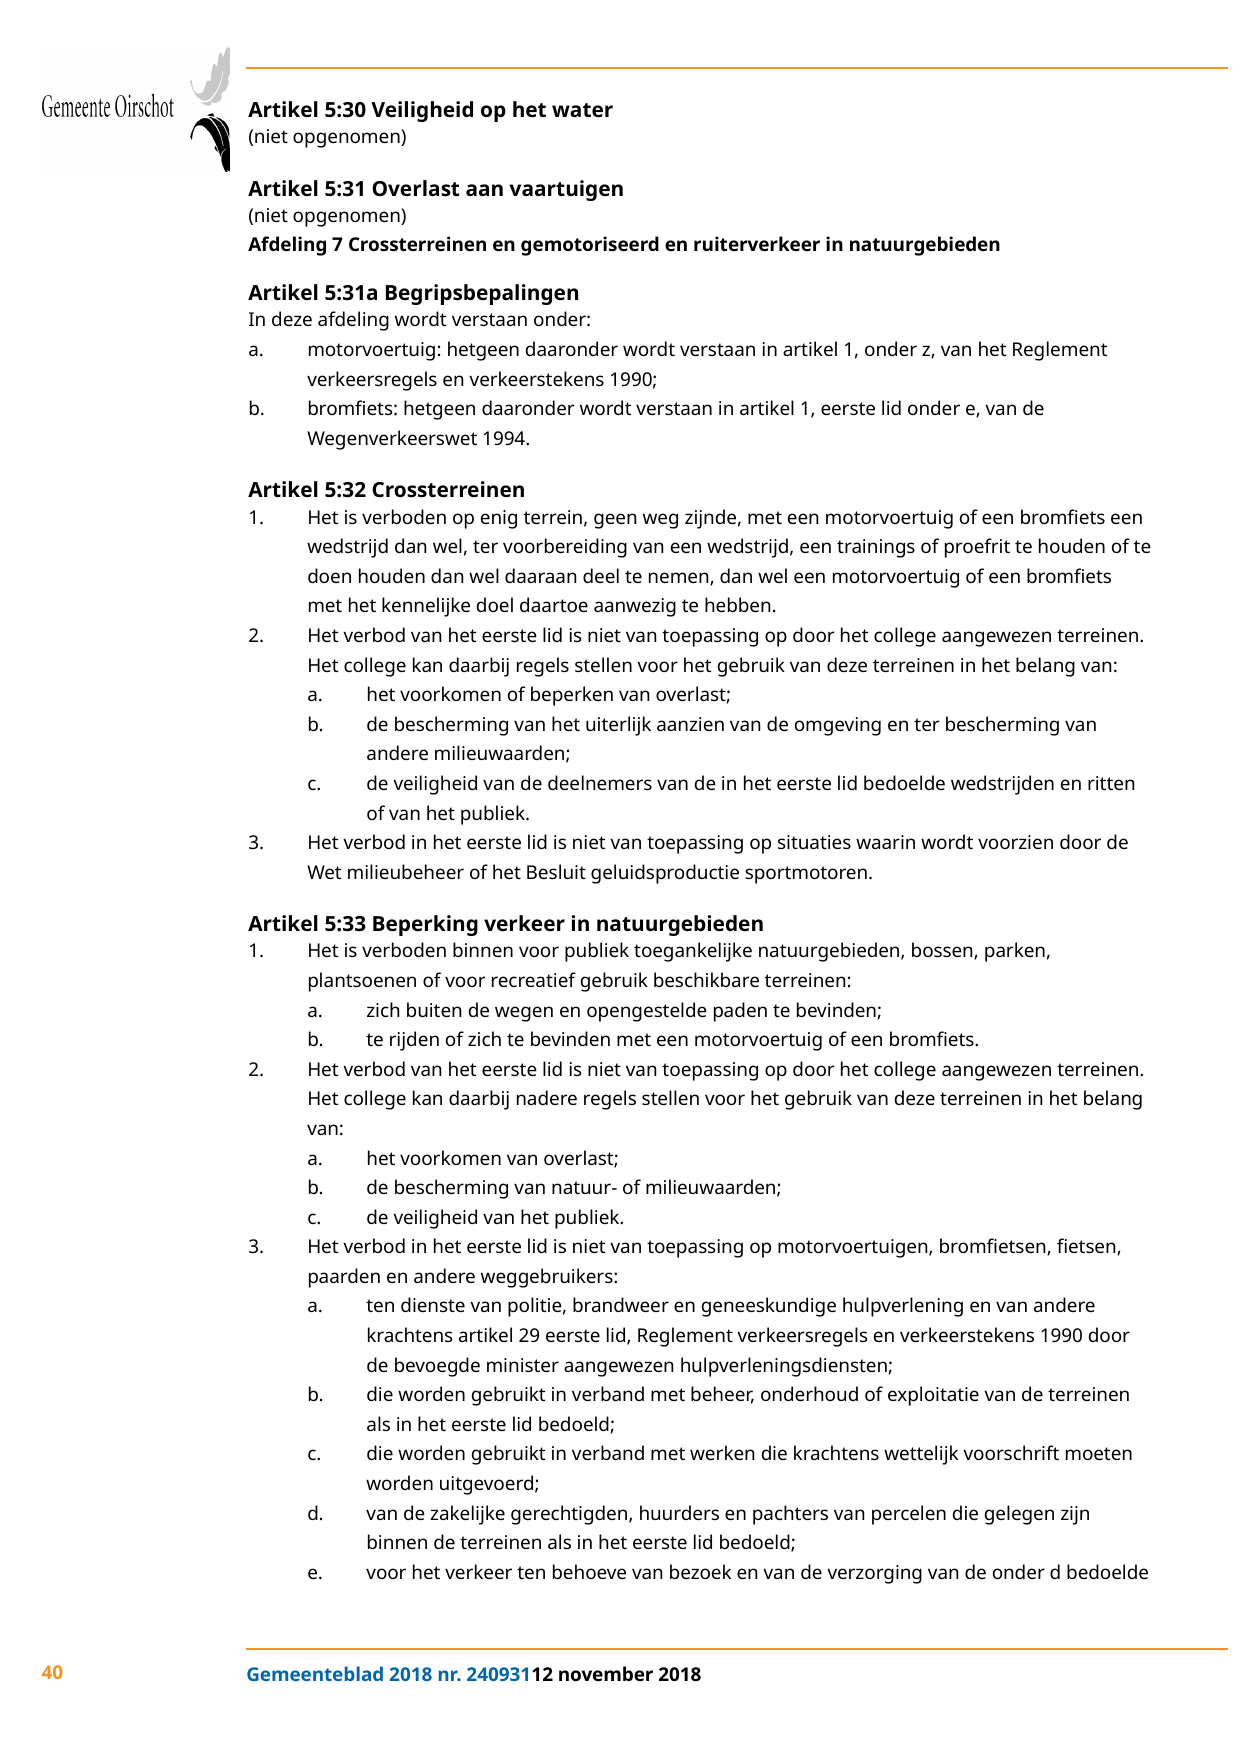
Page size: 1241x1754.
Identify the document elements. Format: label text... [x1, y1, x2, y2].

list de bescherming van natuur- of milieuwaarden; [307, 1174, 1152, 1200]
text Artikel 5:33 Beperking verkeer in natuurgebieden [248, 909, 1152, 938]
list de bescherming van het uiterlijk aanzien van de omgeving en ter bescherming van andere milieuwaarden; [307, 711, 1152, 766]
text Artikel 5:30 Veiligheid op het water [248, 95, 1152, 123]
list Het verbod van het eerste lid is niet van toepassing op door het college aangewezen terreinen. Het college kan daarbij nadere regels stellen voor het gebruik van deze terreinen in het belang van: [248, 1056, 1152, 1141]
list die worden gebruikt in verband met werken die krachtens wettelijk voorschrift moeten worden uitgevoerd; [307, 1441, 1152, 1496]
picture [41, 47, 231, 172]
list Het verbod in het eerste lid is niet van toepassing op motorvoertuigen, bromfietsen, fietsen, paarden en andere weggebruikers: [248, 1233, 1152, 1289]
text Afdeling 7 Crossterreinen en gemotoriseerd en ruiterverkeer in natuurgebieden [248, 232, 1152, 257]
text Artikel 5:31 Overlast aan vaartuigen [248, 174, 1152, 202]
list Het verbod in het eerste lid is niet van toepassing op situaties waarin wordt voorzien door de Wet milieubeheer of het Besluit geluidsproductie sportmotoren. [248, 829, 1152, 884]
list motorvoertuig: hetgeen daaronder wordt verstaan in artikel 1, onder z, van het Reglement verkeersregels en verkeerstekens 1990; [248, 336, 1152, 392]
text Artikel 5:31a Begripsbepalingen [248, 278, 1152, 307]
list Het is verboden op enig terrein, geen weg zijnde, met een motorvoertuig of een bromfiets een wedstrijd dan wel, ter voorbereiding van een wedstrijd, een trainings of proefrit te houden of te doen houden dan wel daaraan deel te nemen, dan wel een motorvoertuig of een bromfiets met het kennelijke doel daartoe aanwezig te hebben. [248, 504, 1152, 618]
text (niet opgenomen) [248, 123, 1152, 149]
list Het verbod van het eerste lid is niet van toepassing op door het college aangewezen terreinen. Het college kan daarbij regels stellen voor het gebruik van deze terreinen in het belang van: [248, 622, 1152, 677]
list Het is verboden binnen voor publiek toegankelijke natuurgebieden, bossen, parken, plantsoenen of voor recreatief gebruik beschikbare terreinen: [248, 938, 1152, 993]
text Artikel 5:32 Crossterreinen [248, 475, 1152, 504]
list het voorkomen of beperken van overlast; [307, 681, 1152, 707]
list van de zakelijke gerechtigden, huurders en pachters van percelen die gelegen zijn binnen de terreinen als in het eerste lid bedoeld; [307, 1500, 1152, 1555]
list het voorkomen van overlast; [307, 1145, 1152, 1171]
text (niet opgenomen) [248, 202, 1152, 228]
list te rijden of zich te bevinden met een motorvoertuig of een bromfiets. [307, 1026, 1152, 1052]
list bromfiets: hetgeen daaronder wordt verstaan in artikel 1, eerste lid onder e, van de Wegenverkeerswet 1994. [248, 395, 1152, 451]
list voor het verkeer ten behoeve van bezoek en van de verzorging van de onder d bedoelde [307, 1559, 1152, 1585]
list die worden gebruikt in verband met beheer, onderhoud of exploitatie van de terreinen als in het eerste lid bedoeld; [307, 1381, 1152, 1437]
list ten dienste van politie, brandweer en geneeskundige hulpverlening en van andere krachtens artikel 29 eerste lid, Reglement verkeersregels en verkeerstekens 1990 door de bevoegde minister aangewezen hulpverleningsdiensten; [307, 1293, 1152, 1378]
list de veiligheid van de deelnemers van de in het eerste lid bedoelde wedstrijden en ritten of van het publiek. [307, 770, 1152, 825]
text In deze afdeling wordt verstaan onder: [248, 307, 1152, 332]
list zich buiten de wegen en opengestelde paden te bevinden; [307, 997, 1152, 1023]
list de veiligheid van het publiek. [307, 1204, 1152, 1230]
